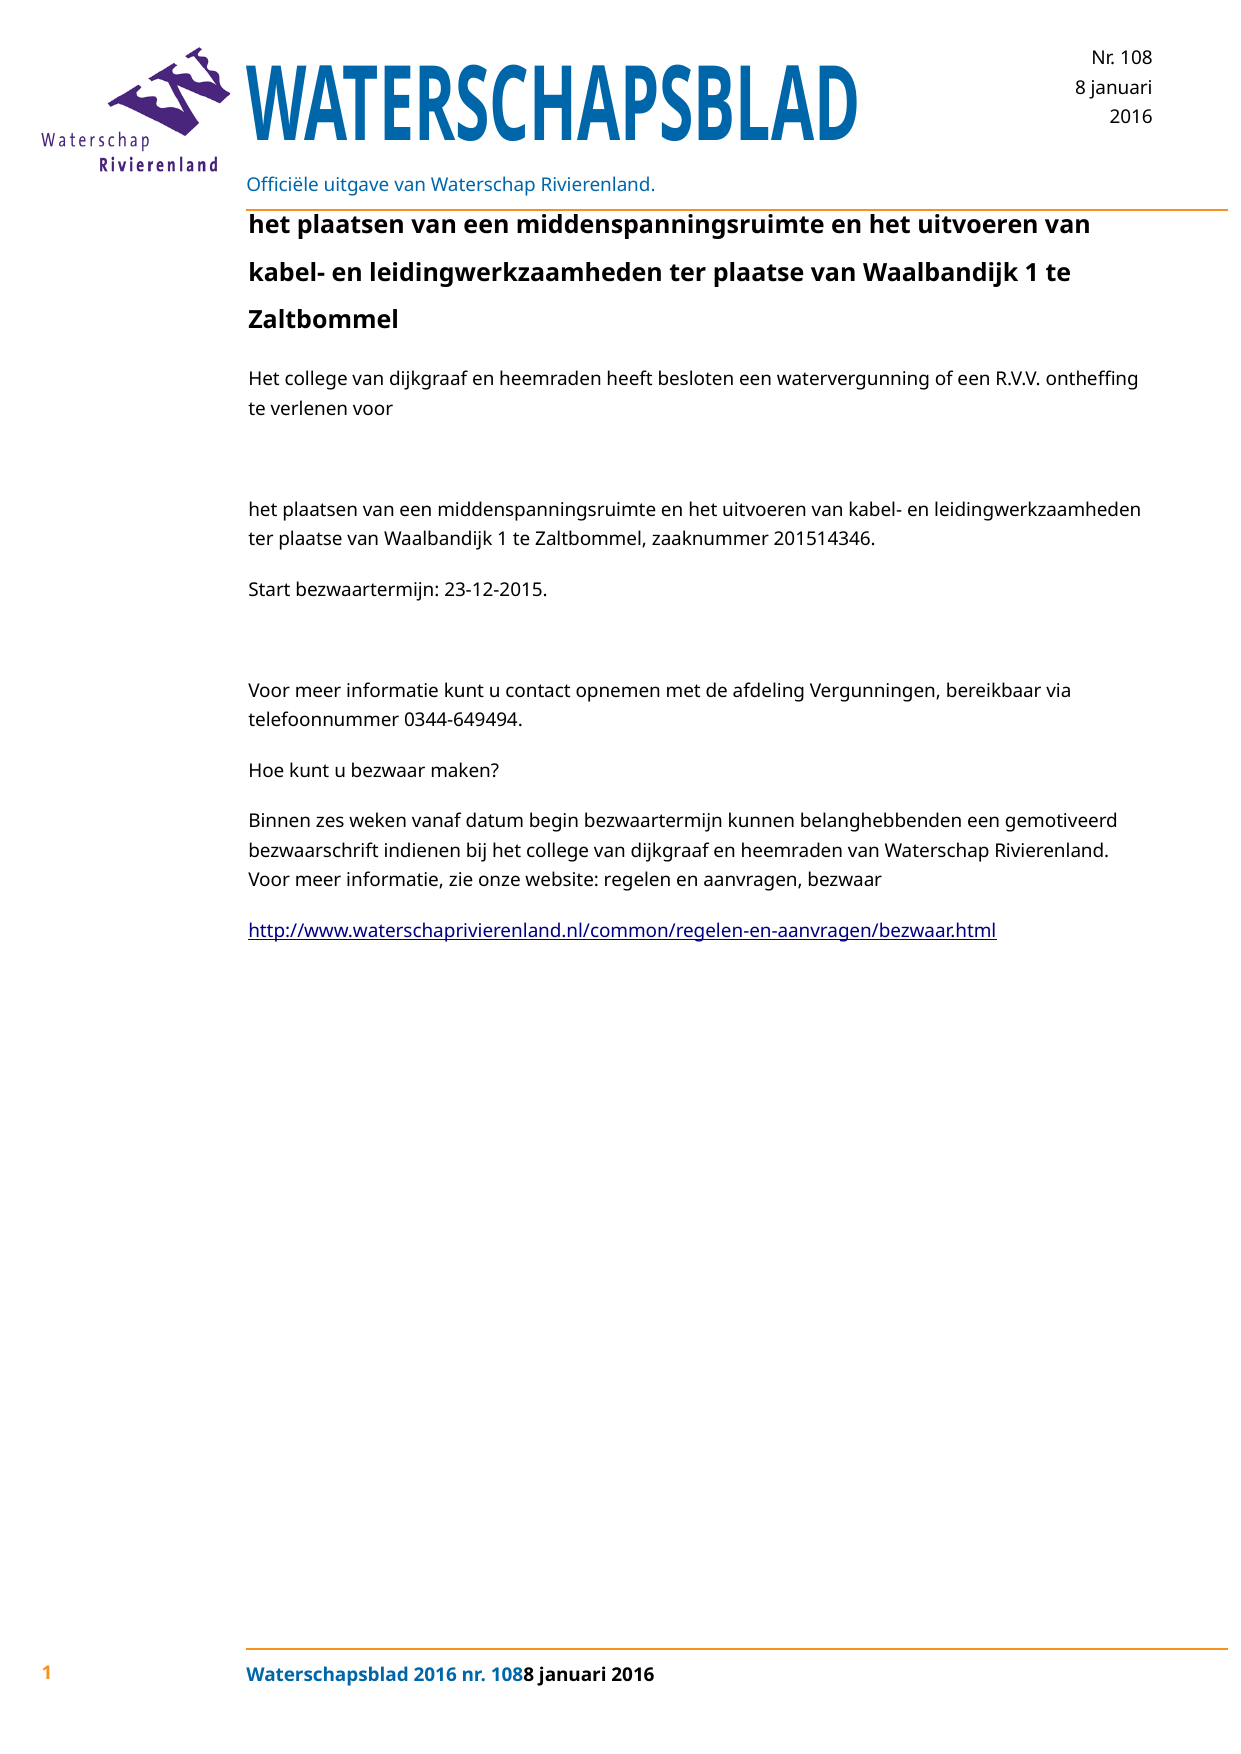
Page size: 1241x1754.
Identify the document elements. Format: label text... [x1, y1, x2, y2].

text Voor meer informatie kunt u contact opnemen met de afdeling Vergunningen, bereikbaar via telefoonnummer 0344-649494. [248, 677, 1152, 732]
text Het college van dijkgraaf en heemraden heeft besloten een watervergunning of een R.V.V. ontheffing te verlenen voor [248, 366, 1152, 421]
text het plaatsen van een middenspanningsruimte en het uitvoeren van kabel- en leidingwerkzaamheden ter plaatse van Waalbandijk 1 te Zaltbommel [248, 211, 1152, 336]
text Binnen zes weken vanaf datum begin bezwaartermijn kunnen belanghebbenden een gemotiveerd bezwaarschrift indienen bij het college van dijkgraaf en heemraden van Waterschap Rivierenland. Voor meer informatie, zie onze website: regelen en aanvragen, bezwaar [248, 807, 1152, 892]
picture [41, 47, 231, 172]
text Start bezwaartermijn: 23-12-2015. [248, 576, 1152, 602]
text het plaatsen van een middenspanningsruimte en het uitvoeren van kabel- en leidingwerkzaamheden ter plaatse van Waalbandijk 1 te Zaltbommel, zaaknummer 201514346. [248, 496, 1152, 551]
text Hoe kunt u bezwaar maken? [248, 757, 1152, 782]
text http://www.waterschaprivierenland.nl/common/regelen-en-aanvragen/bezwaar.html [248, 917, 1152, 942]
